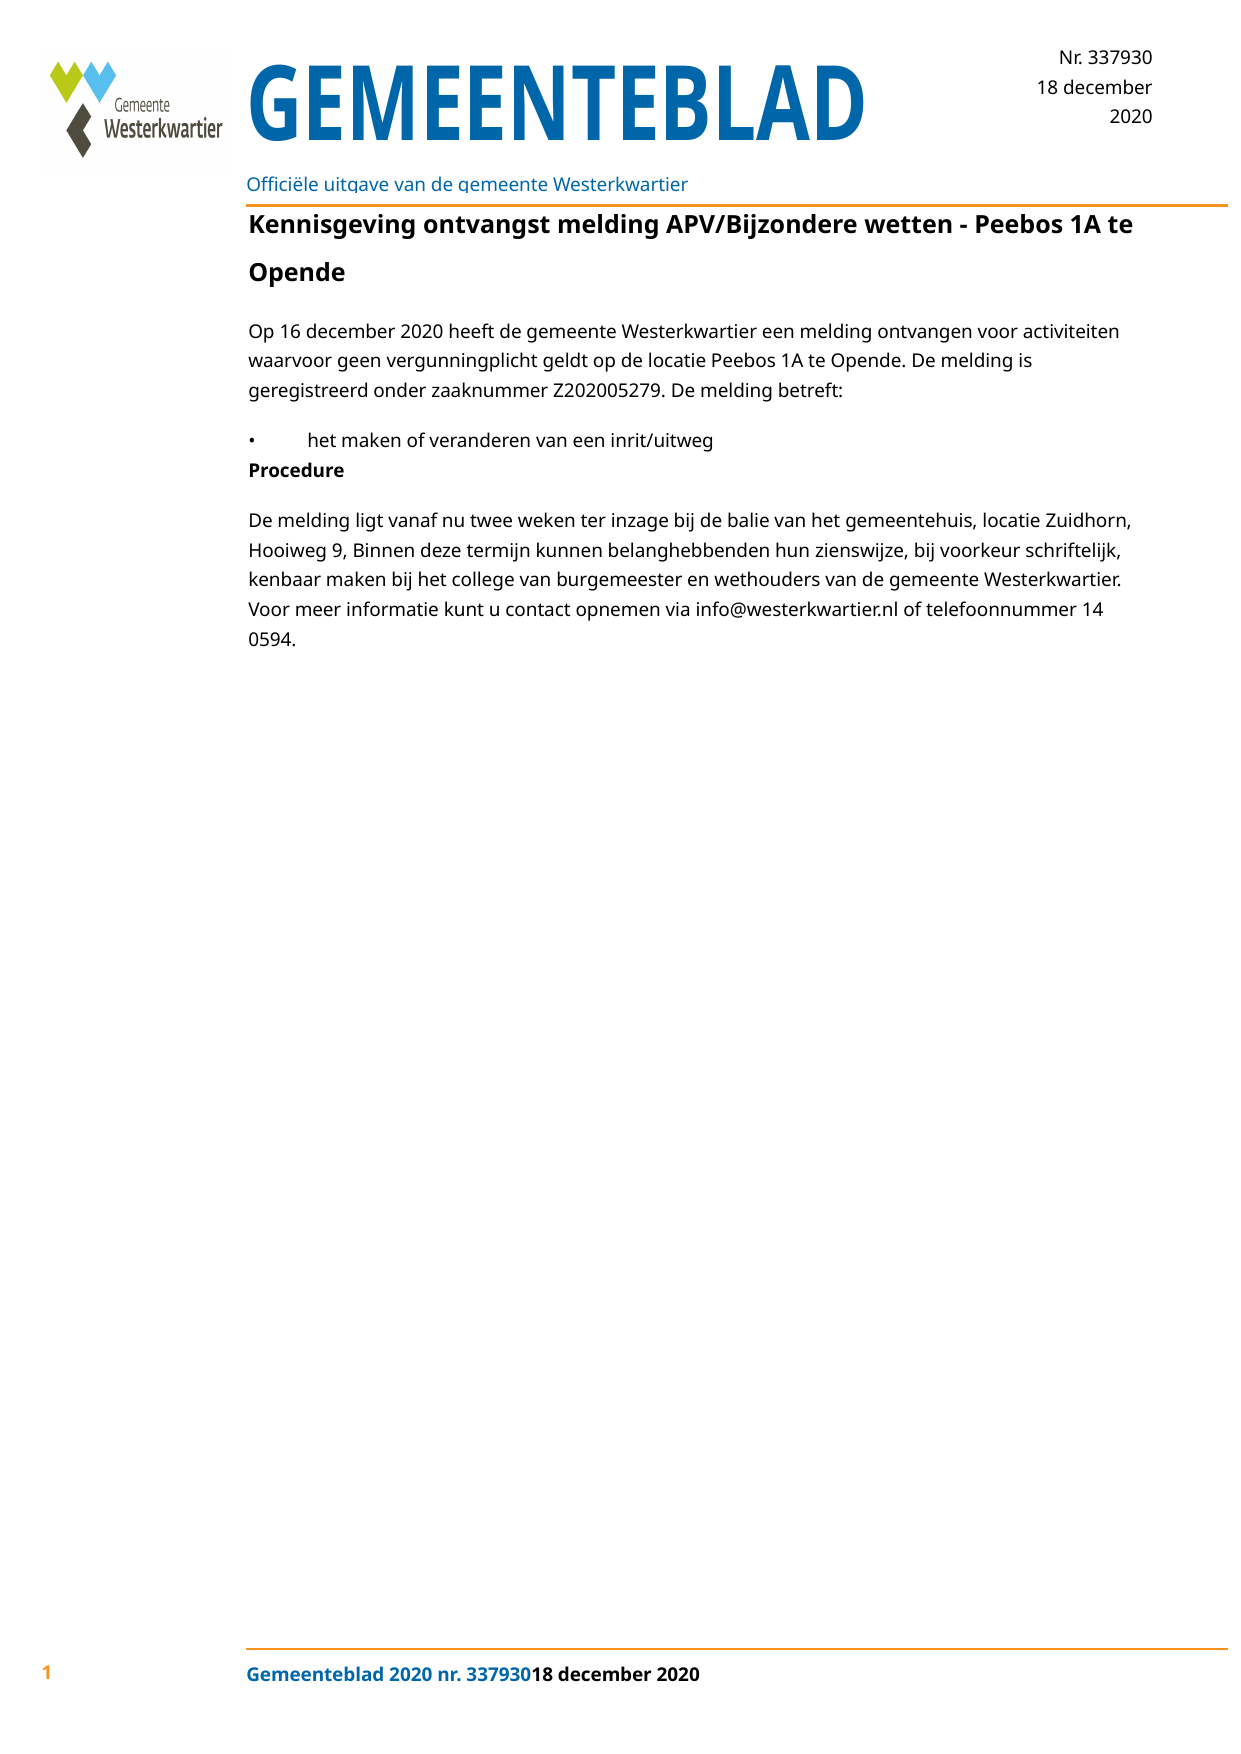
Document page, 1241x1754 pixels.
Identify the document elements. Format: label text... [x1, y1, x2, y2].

text De melding ligt vanaf nu twee weken ter inzage bij de balie van het gemeentehuis, locatie Zuidhorn, Hooiweg 9, Binnen deze termijn kunnen belanghebbenden hun zienswijze, bij voorkeur schriftelijk, kenbaar maken bij het college van burgemeester en wethouders van de gemeente Westerkwartier. Voor meer informatie kunt u contact opnemen via info@westerkwartier.nl of telefoonnummer 14 0594. [248, 507, 1152, 652]
text Op 16 december 2020 heeft de gemeente Westerkwartier een melding ontvangen voor activiteiten waarvoor geen vergunningplicht geldt op de locatie Peebos 1A te Opende. De melding is geregistreerd onder zaaknummer Z202005279. De melding betreft: [248, 318, 1152, 403]
list het maken of veranderen van een inrit/uitweg [248, 427, 1152, 453]
text Procedure [248, 457, 1152, 483]
text Kennisgeving ontvangst melding APV/Bijzondere wetten - Peebos 1A te Opende [248, 207, 1152, 288]
picture [41, 47, 231, 172]
